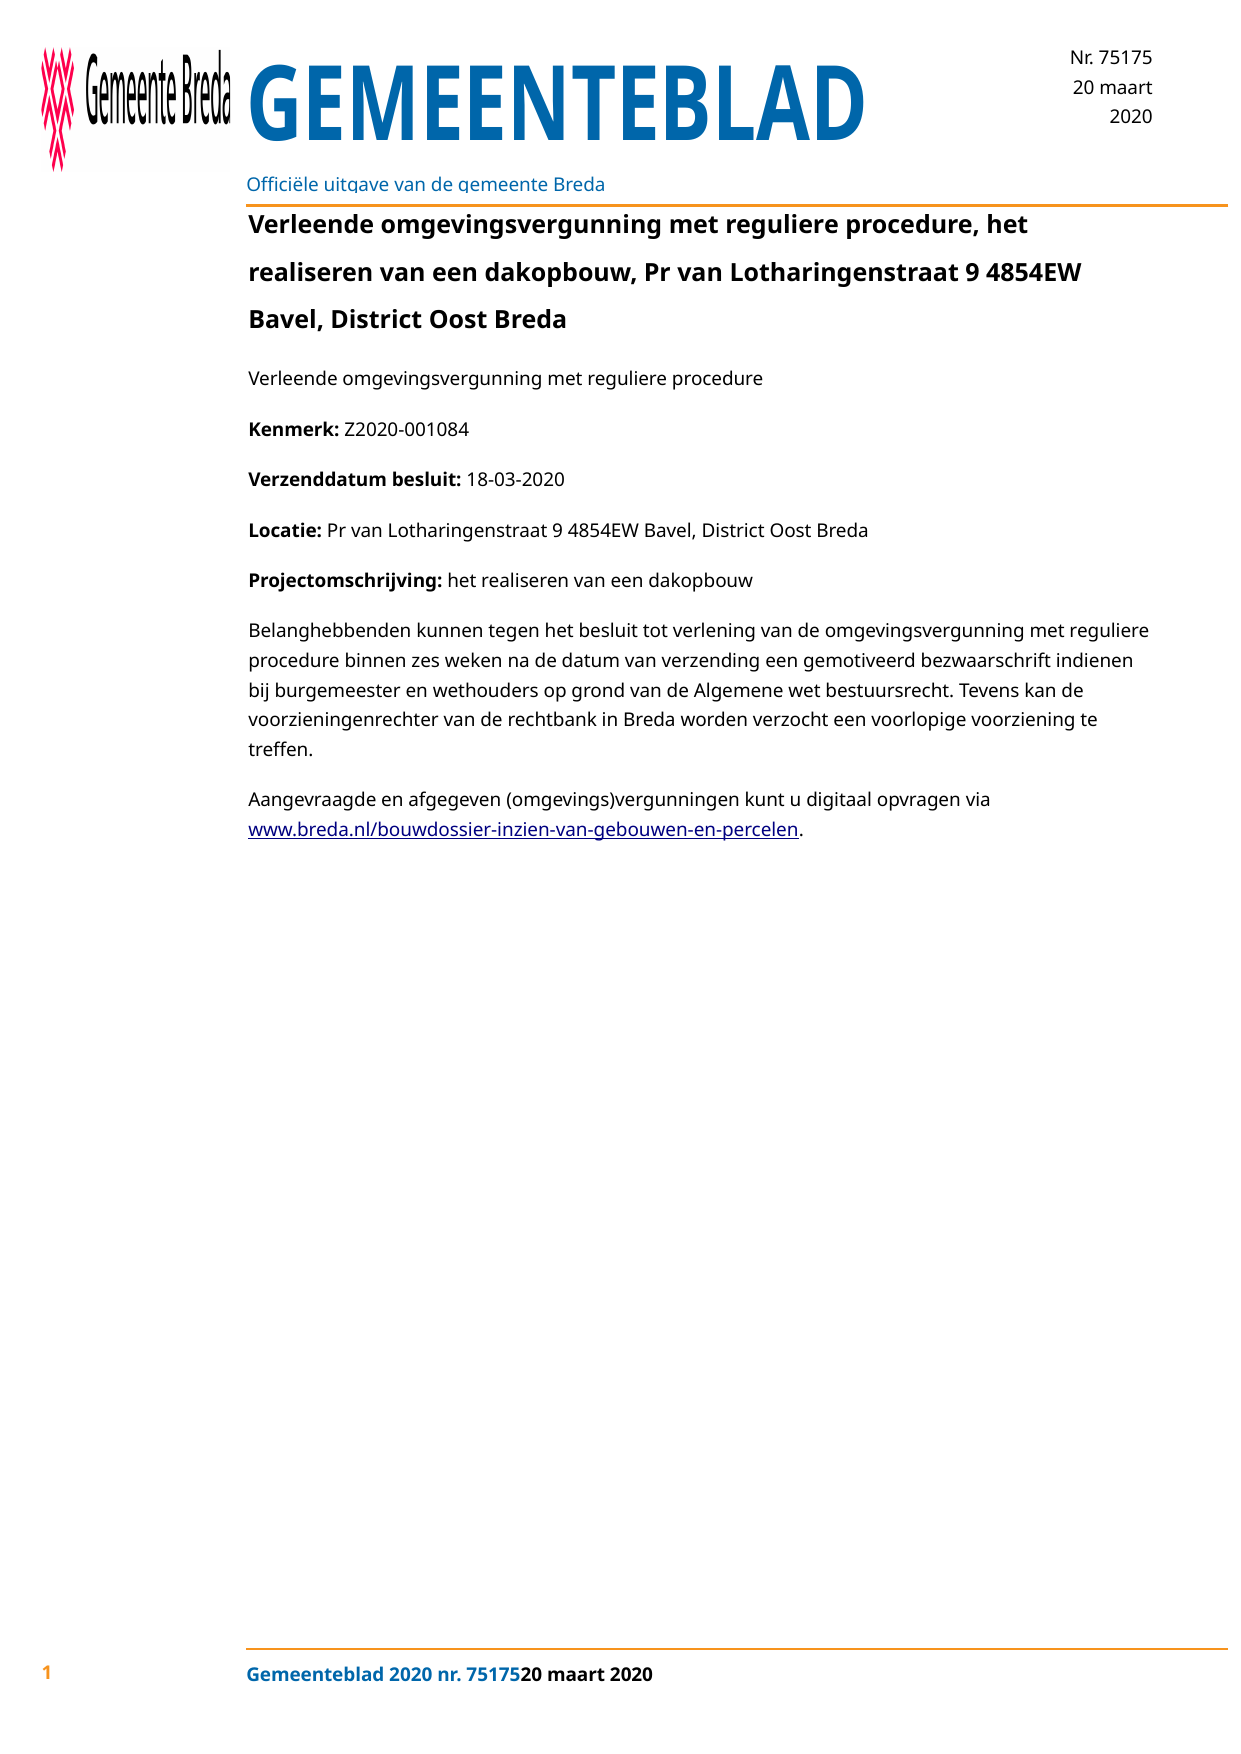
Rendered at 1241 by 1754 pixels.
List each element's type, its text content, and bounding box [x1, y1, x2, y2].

picture [41, 47, 231, 172]
text Verleende omgevingsvergunning met reguliere procedure [248, 366, 1152, 391]
text Projectomschrijving: het realiseren van een dakopbouw [248, 567, 1152, 593]
text Verleende omgevingsvergunning met reguliere procedure, het realiseren van een dakopbouw, Pr van Lotharingenstraat 9 4854EW Bavel, District Oost Breda [248, 207, 1152, 336]
text Belanghebbenden kunnen tegen het besluit tot verlening van de omgevingsvergunning met reguliere procedure binnen zes weken na de datum van verzending een gemotiveerd bezwaarschrift indienen bij burgemeester en wethouders op grond van de Algemene wet bestuursrecht. Tevens kan de voorzieningenrechter van de rechtbank in Breda worden verzocht een voorlopige voorziening te treffen. [248, 618, 1152, 762]
text Verzenddatum besluit: 18-03-2020 [248, 466, 1152, 492]
text Kenmerk: Z2020-001084 [248, 416, 1152, 442]
text Aangevraagde en afgegeven (omgevings)vergunningen kunt u digitaal opvragen via www.breda.nl/bouwdossier-inzien-van-gebouwen-en-percelen. [248, 786, 1152, 842]
text Locatie: Pr van Lotharingenstraat 9 4854EW Bavel, District Oost Breda [248, 517, 1152, 542]
